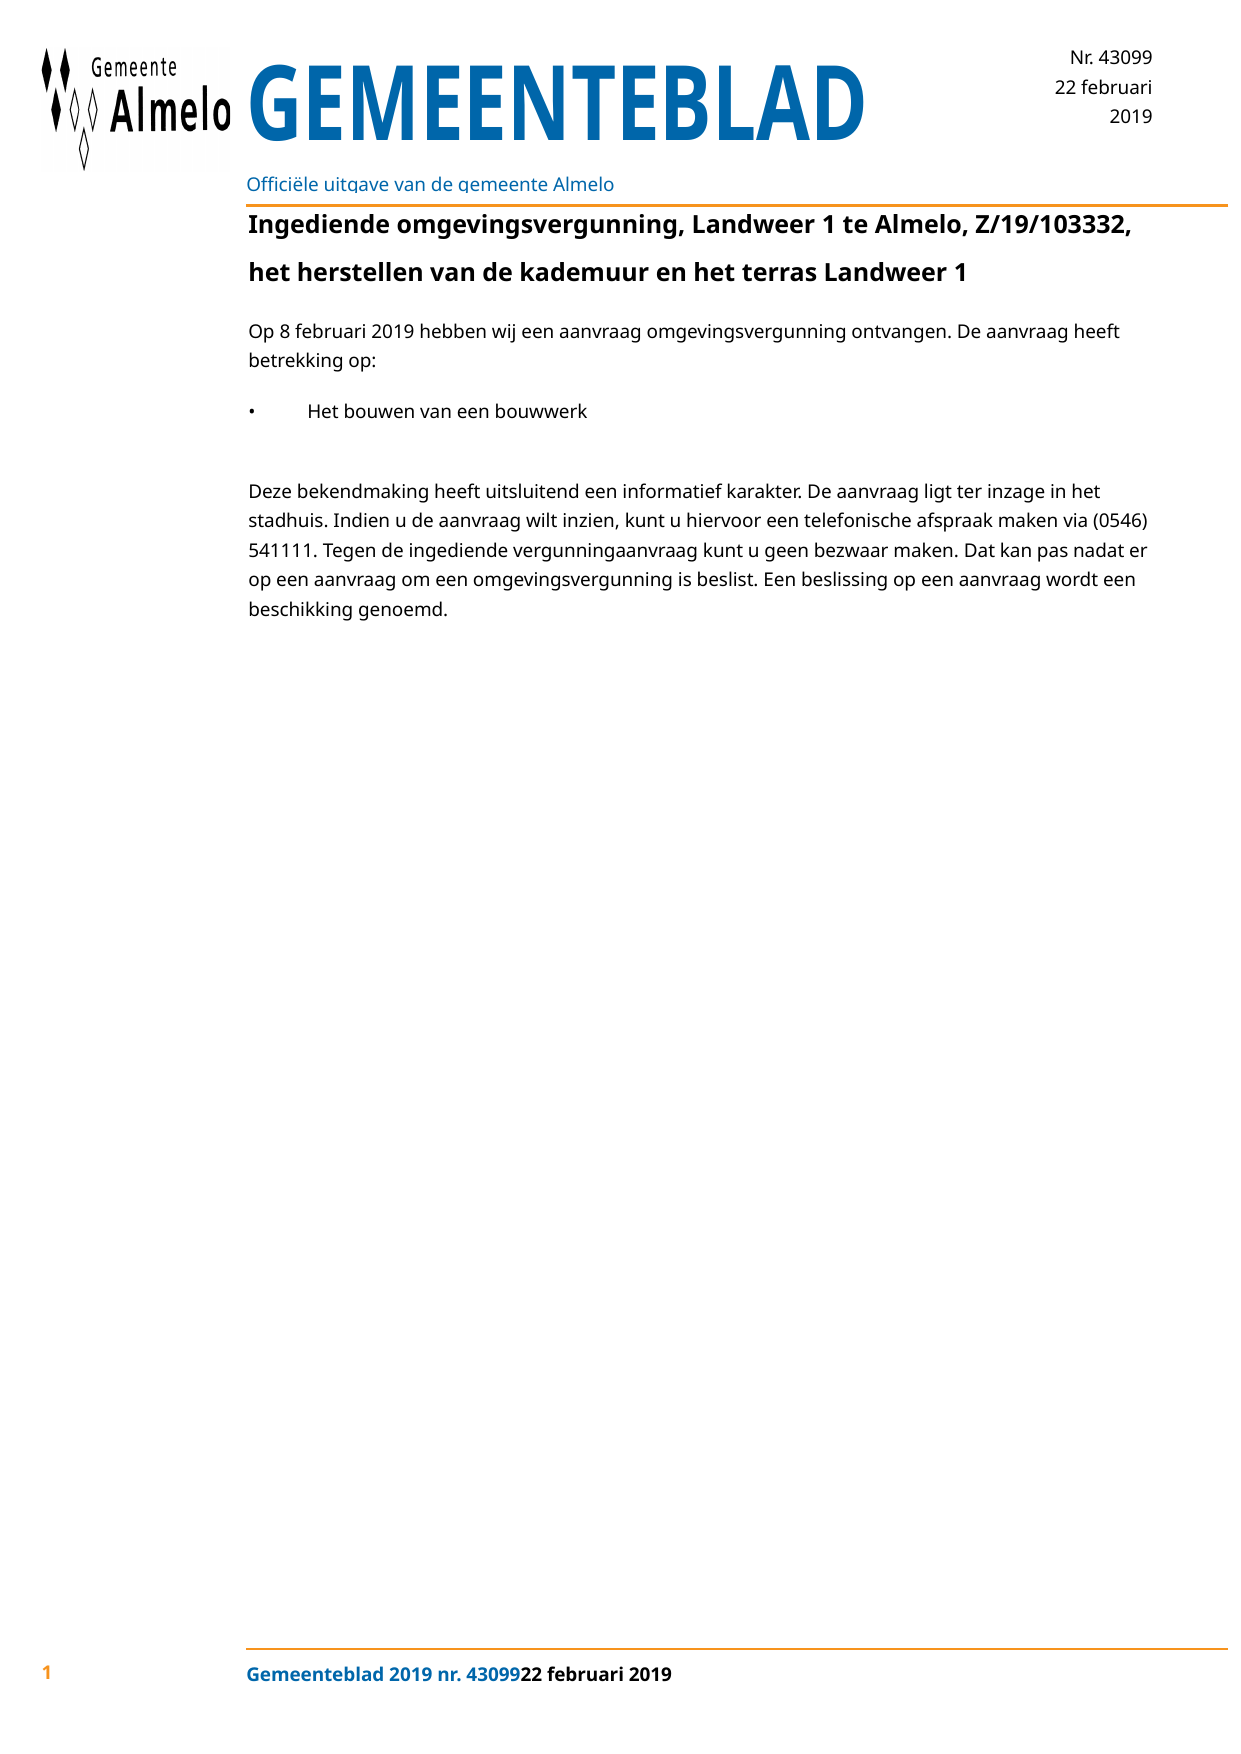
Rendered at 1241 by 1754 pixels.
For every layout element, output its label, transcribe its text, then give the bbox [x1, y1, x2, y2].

list Het bouwen van een bouwwerk [248, 398, 1152, 424]
text Ingediende omgevingsvergunning, Landweer 1 te Almelo, Z/19/103332, het herstellen van de kademuur en het terras Landweer 1 [248, 207, 1152, 288]
text Op 8 februari 2019 hebben wij een aanvraag omgevingsvergunning ontvangen. De aanvraag heeft betrekking op: [248, 318, 1152, 373]
text Deze bekendmaking heeft uitsluitend een informatief karakter. De aanvraag ligt ter inzage in het stadhuis. Indien u de aanvraag wilt inzien, kunt u hiervoor een telefonische afspraak maken via (0546) 541111. Tegen de ingediende vergunningaanvraag kunt u geen bezwaar maken. Dat kan pas nadat er op een aanvraag om een omgevingsvergunning is beslist. Een beslissing op een aanvraag wordt een beschikking genoemd. [248, 478, 1152, 622]
picture [41, 47, 231, 172]
